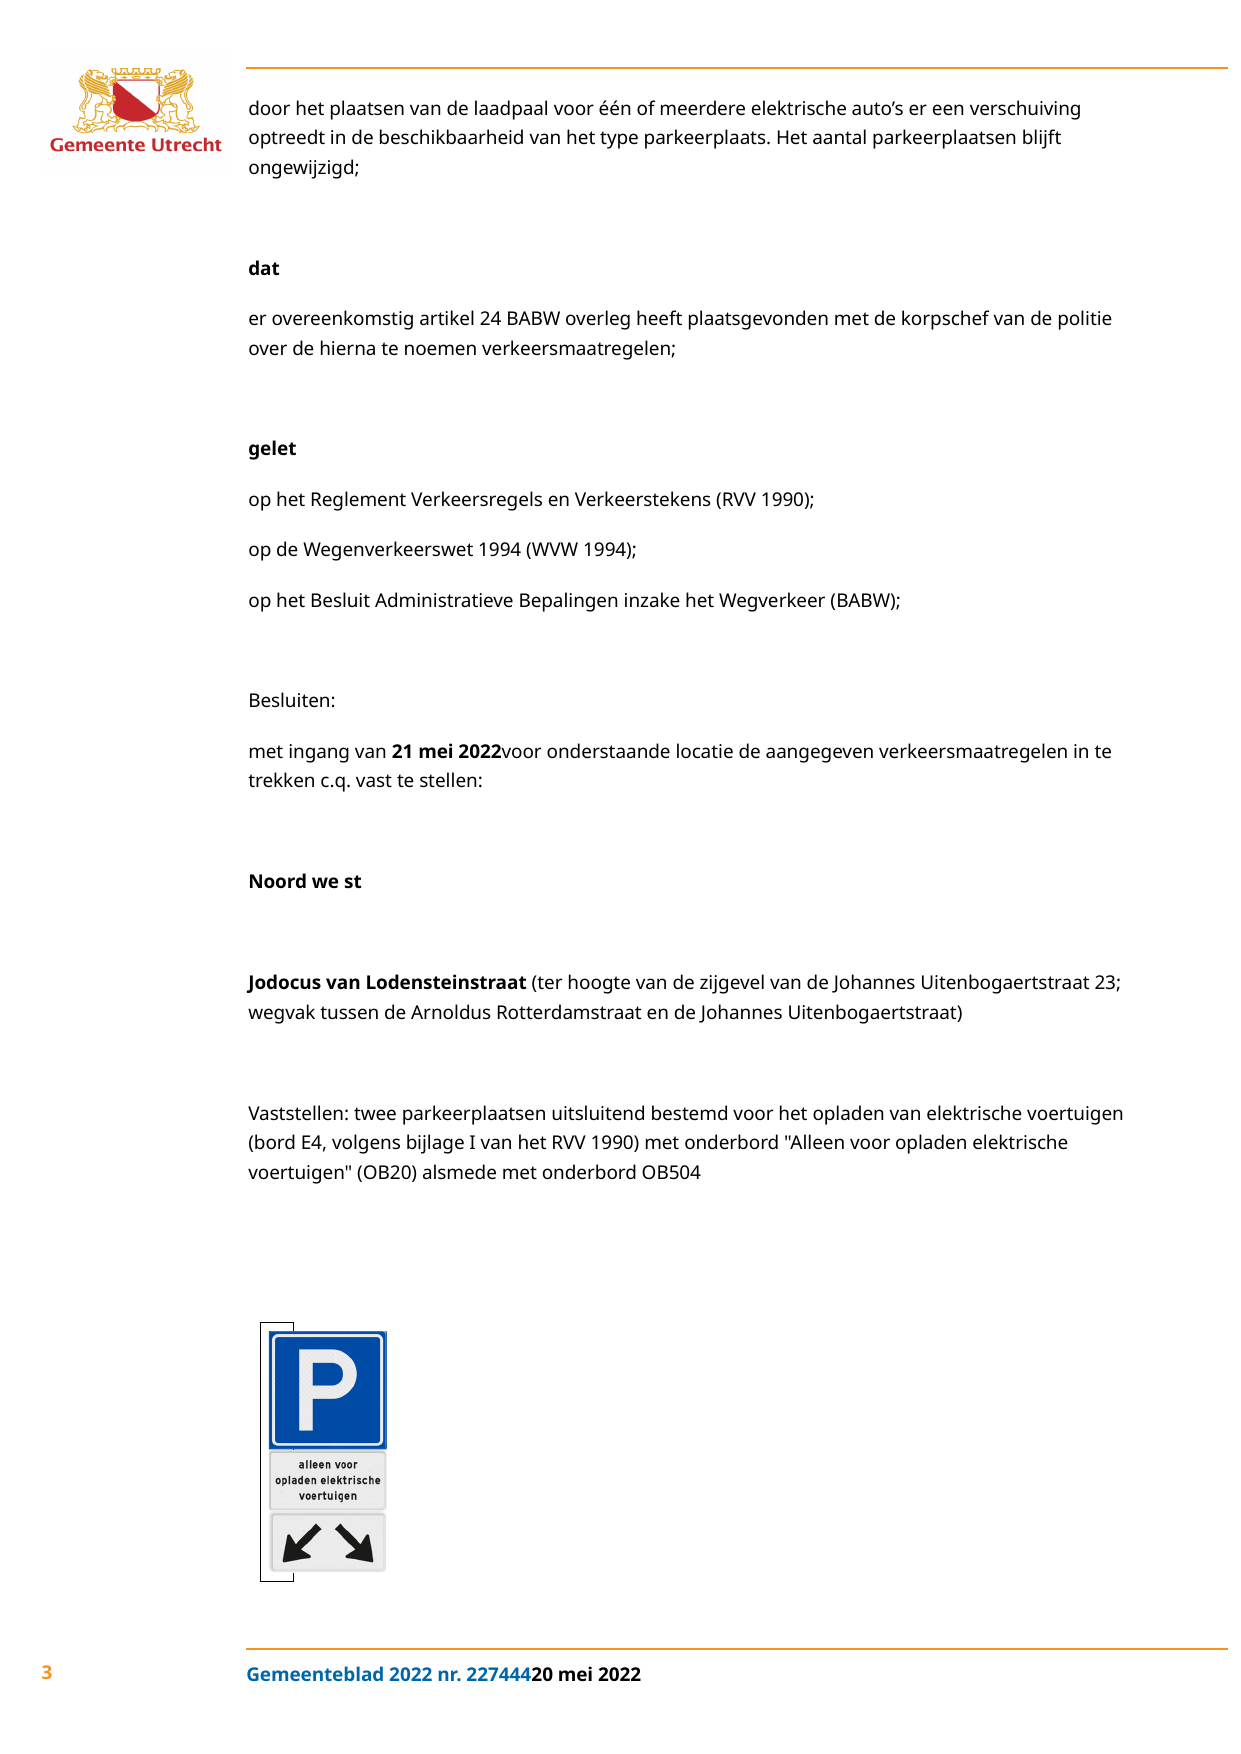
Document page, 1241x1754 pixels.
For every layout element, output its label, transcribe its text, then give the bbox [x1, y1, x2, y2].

text met ingang van 21 mei 2022voor onderstaande locatie de aangegeven verkeersmaatregelen in te trekken c.q. vast te stellen: [248, 738, 1152, 793]
text gelet [248, 436, 1152, 461]
text Noord we st [248, 868, 1152, 894]
text dat [248, 255, 1152, 281]
text op de Wegenverkeerswet 1994 (WVW 1994); [248, 536, 1152, 562]
picture [268, 1331, 387, 1573]
text door het plaatsen van de laadpaal voor één of meerdere elektrische auto’s er een verschuiving optreedt in de beschikbaarheid van het type parkeerplaats. Het aantal parkeerplaatsen blijft ongewijzigd; [248, 95, 1152, 180]
text er overeenkomstig artikel 24 BABW overleg heeft plaatsgevonden met de korpschef van de politie over de hierna te noemen verkeersmaatregelen; [248, 305, 1152, 361]
text Jodocus van Lodensteinstraat (ter hoogte van de zijgevel van de Johannes Uitenbogaertstraat 23; wegvak tussen de Arnoldus Rotterdamstraat en de Johannes Uitenbogaertstraat) [248, 969, 1152, 1025]
picture [41, 47, 231, 172]
text op het Reglement Verkeersregels en Verkeerstekens (RVV 1990); [248, 486, 1152, 512]
text Vaststellen: twee parkeerplaatsen uitsluitend bestemd voor het opladen van elektrische voertuigen (bord E4, volgens bijlage I van het RVV 1990) met onderbord "Alleen voor opladen elektrische voertuigen" (OB20) alsmede met onderbord OB504 [248, 1100, 1152, 1185]
text Besluiten: [248, 688, 1152, 713]
text op het Besluit Administratieve Bepalingen inzake het Wegverkeer (BABW); [248, 587, 1152, 613]
